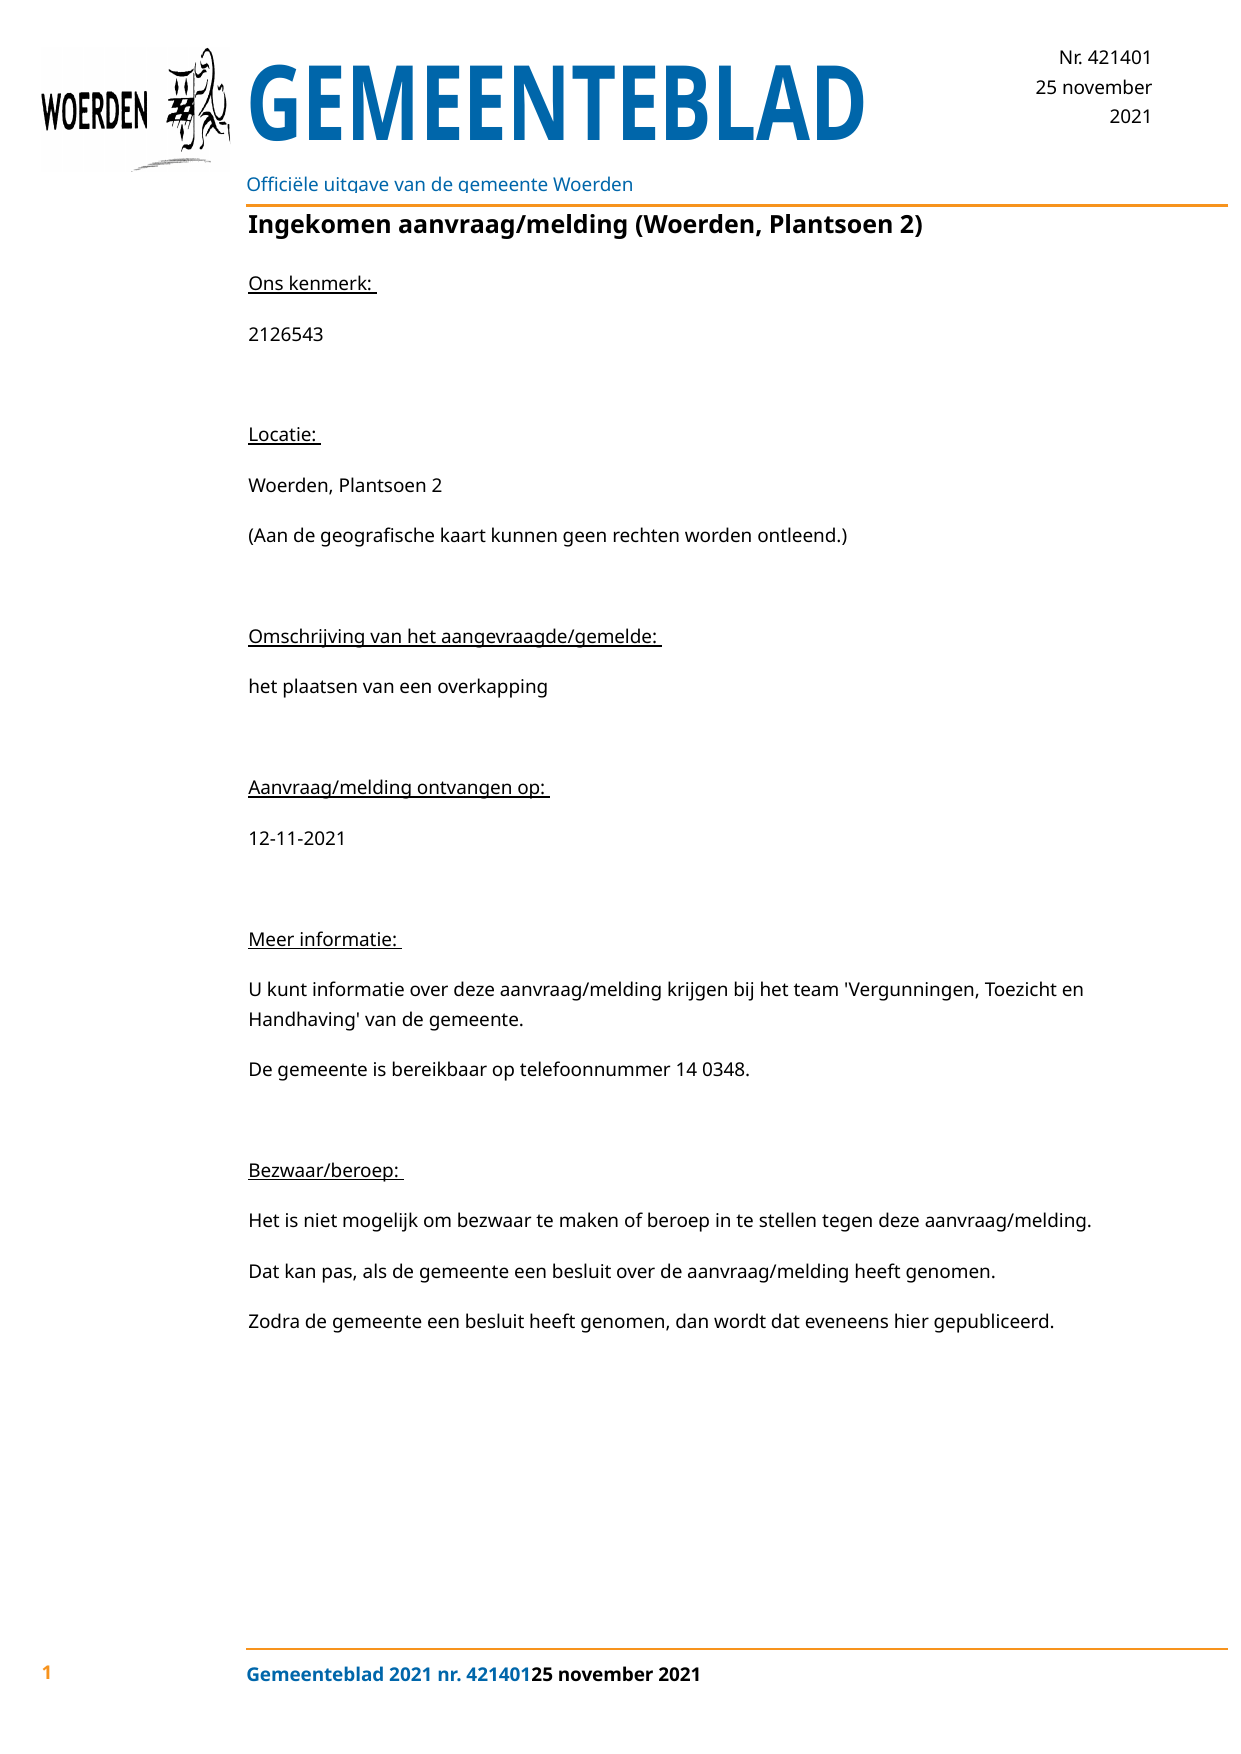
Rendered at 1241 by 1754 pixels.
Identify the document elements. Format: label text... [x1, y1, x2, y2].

text De gemeente is bereikbaar op telefoonnummer 14 0348. [248, 1056, 1152, 1082]
text Dat kan pas, als de gemeente een besluit over de aanvraag/melding heeft genomen. [248, 1258, 1152, 1283]
text U kunt informatie over deze aanvraag/melding krijgen bij het team 'Vergunningen, Toezicht en Handhaving' van de gemeente. [248, 976, 1152, 1031]
picture [41, 47, 231, 172]
text Aanvraag/melding ontvangen op: [248, 774, 1152, 800]
text Ons kenmerk: [248, 270, 1152, 296]
text Zodra de gemeente een besluit heeft genomen, dan wordt dat eveneens hier gepubliceerd. [248, 1308, 1152, 1334]
text Locatie: [248, 422, 1152, 447]
text (Aan de geografische kaart kunnen geen rechten worden ontleend.) [248, 522, 1152, 548]
text het plaatsen van een overkapping [248, 674, 1152, 699]
text Het is niet mogelijk om bezwaar te maken of beroep in te stellen tegen deze aanvraag/melding. [248, 1207, 1152, 1233]
text 12-11-2021 [248, 825, 1152, 851]
text Bezwaar/beroep: [248, 1157, 1152, 1183]
text 2126543 [248, 321, 1152, 346]
text Omschrijving van het aangevraagde/gemelde: [248, 623, 1152, 649]
text Woerden, Plantsoen 2 [248, 472, 1152, 498]
text Ingekomen aanvraag/melding (Woerden, Plantsoen 2) [248, 207, 1152, 241]
text Meer informatie: [248, 926, 1152, 951]
